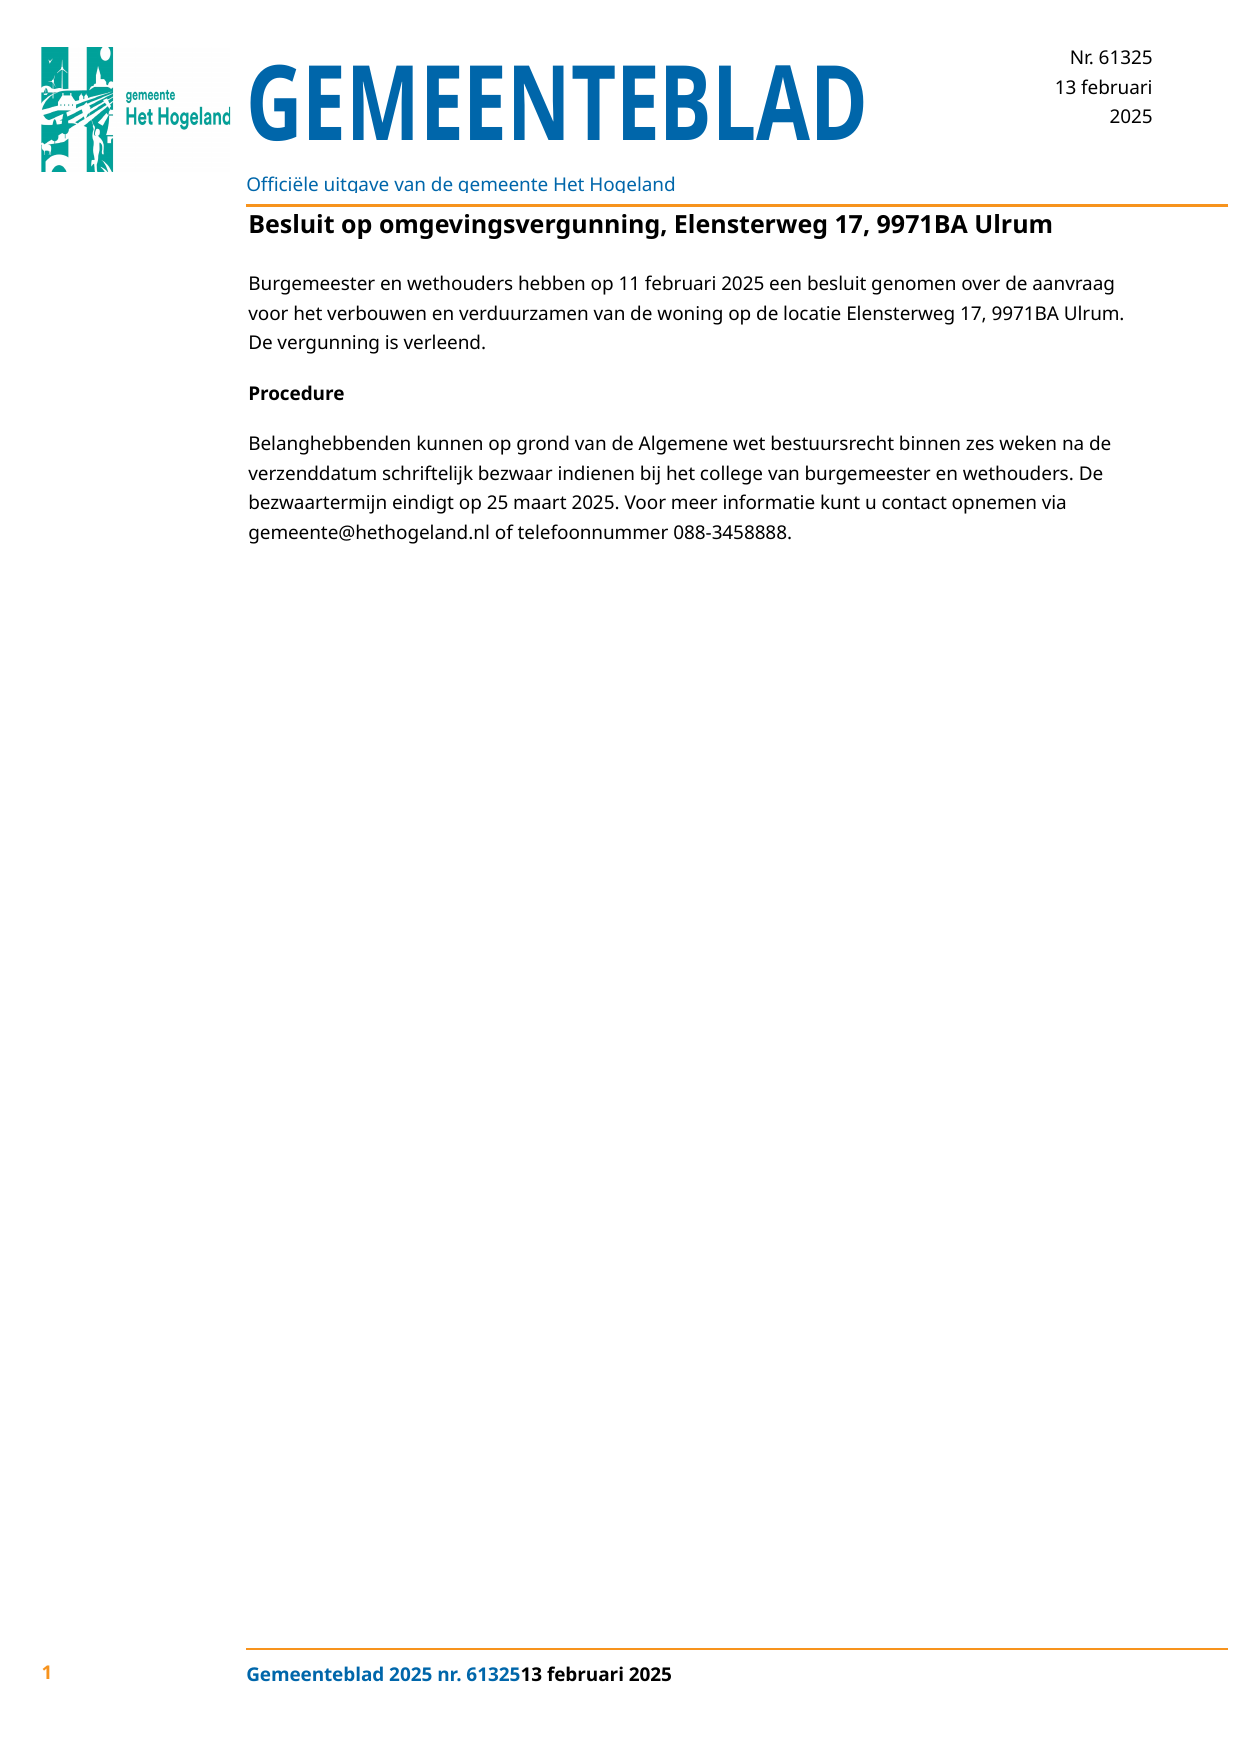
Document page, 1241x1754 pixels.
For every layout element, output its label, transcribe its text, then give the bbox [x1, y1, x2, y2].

picture [41, 47, 231, 172]
text Belanghebbenden kunnen op grond van de Algemene wet bestuursrecht binnen zes weken na de verzenddatum schriftelijk bezwaar indienen bij het college van burgemeester en wethouders. De bezwaartermijn eindigt op 25 maart 2025. Voor meer informatie kunt u contact opnemen via gemeente@hethogeland.nl of telefoonnummer 088-3458888. [248, 430, 1152, 545]
text Besluit op omgevingsvergunning, Elensterweg 17, 9971BA Ulrum [248, 207, 1152, 241]
text Burgemeester en wethouders hebben op 11 februari 2025 een besluit genomen over de aanvraag voor het verbouwen en verduurzamen van de woning op de locatie Elensterweg 17, 9971BA Ulrum. De vergunning is verleend. [248, 270, 1152, 355]
text Procedure [248, 380, 1152, 406]
